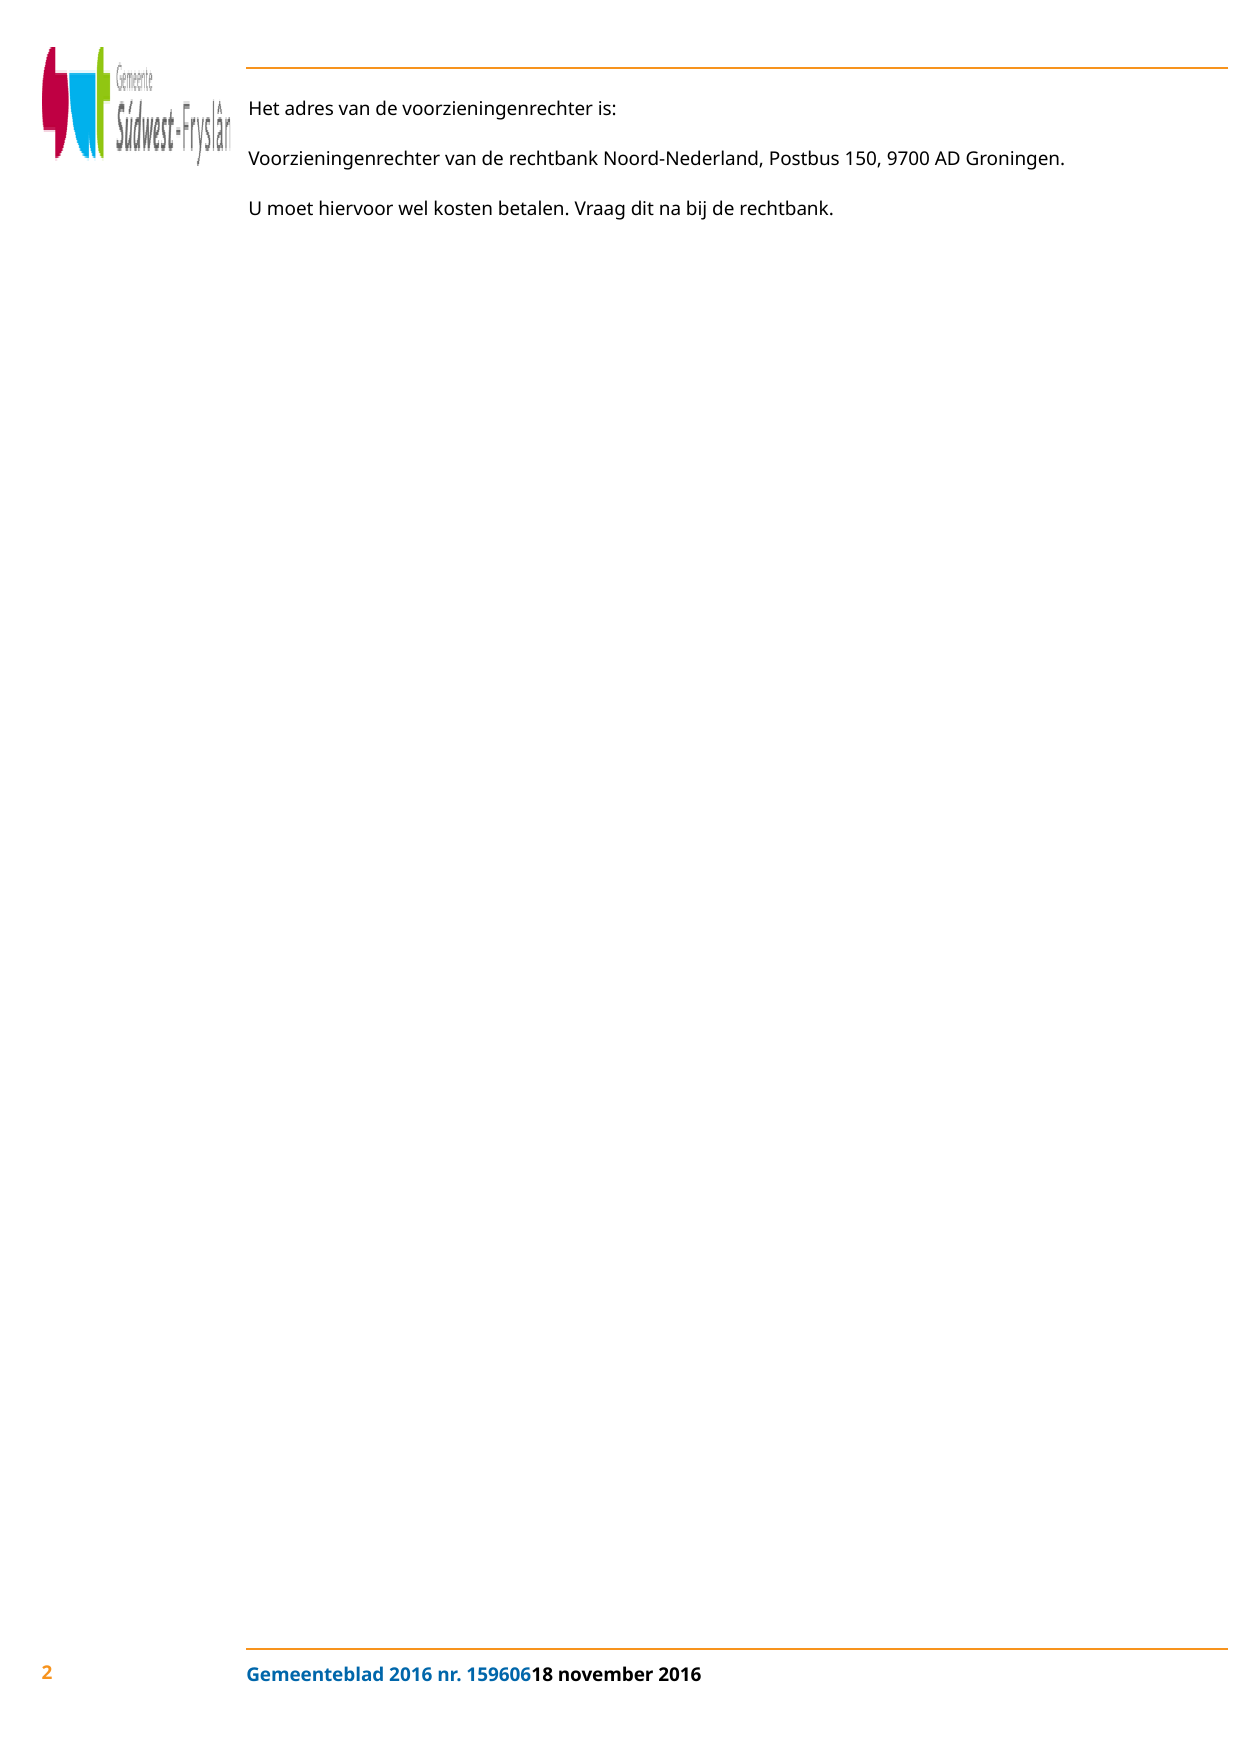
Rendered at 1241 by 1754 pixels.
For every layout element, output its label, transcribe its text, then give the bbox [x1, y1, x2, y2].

text U moet hiervoor wel kosten betalen. Vraag dit na bij de rechtbank. [248, 196, 1152, 221]
text Het adres van de voorzieningenrechter is: [248, 95, 1152, 121]
text Voorzieningenrechter van de rechtbank Noord-Nederland, Postbus 150, 9700 AD Groningen. [248, 145, 1152, 171]
picture [41, 47, 231, 172]
